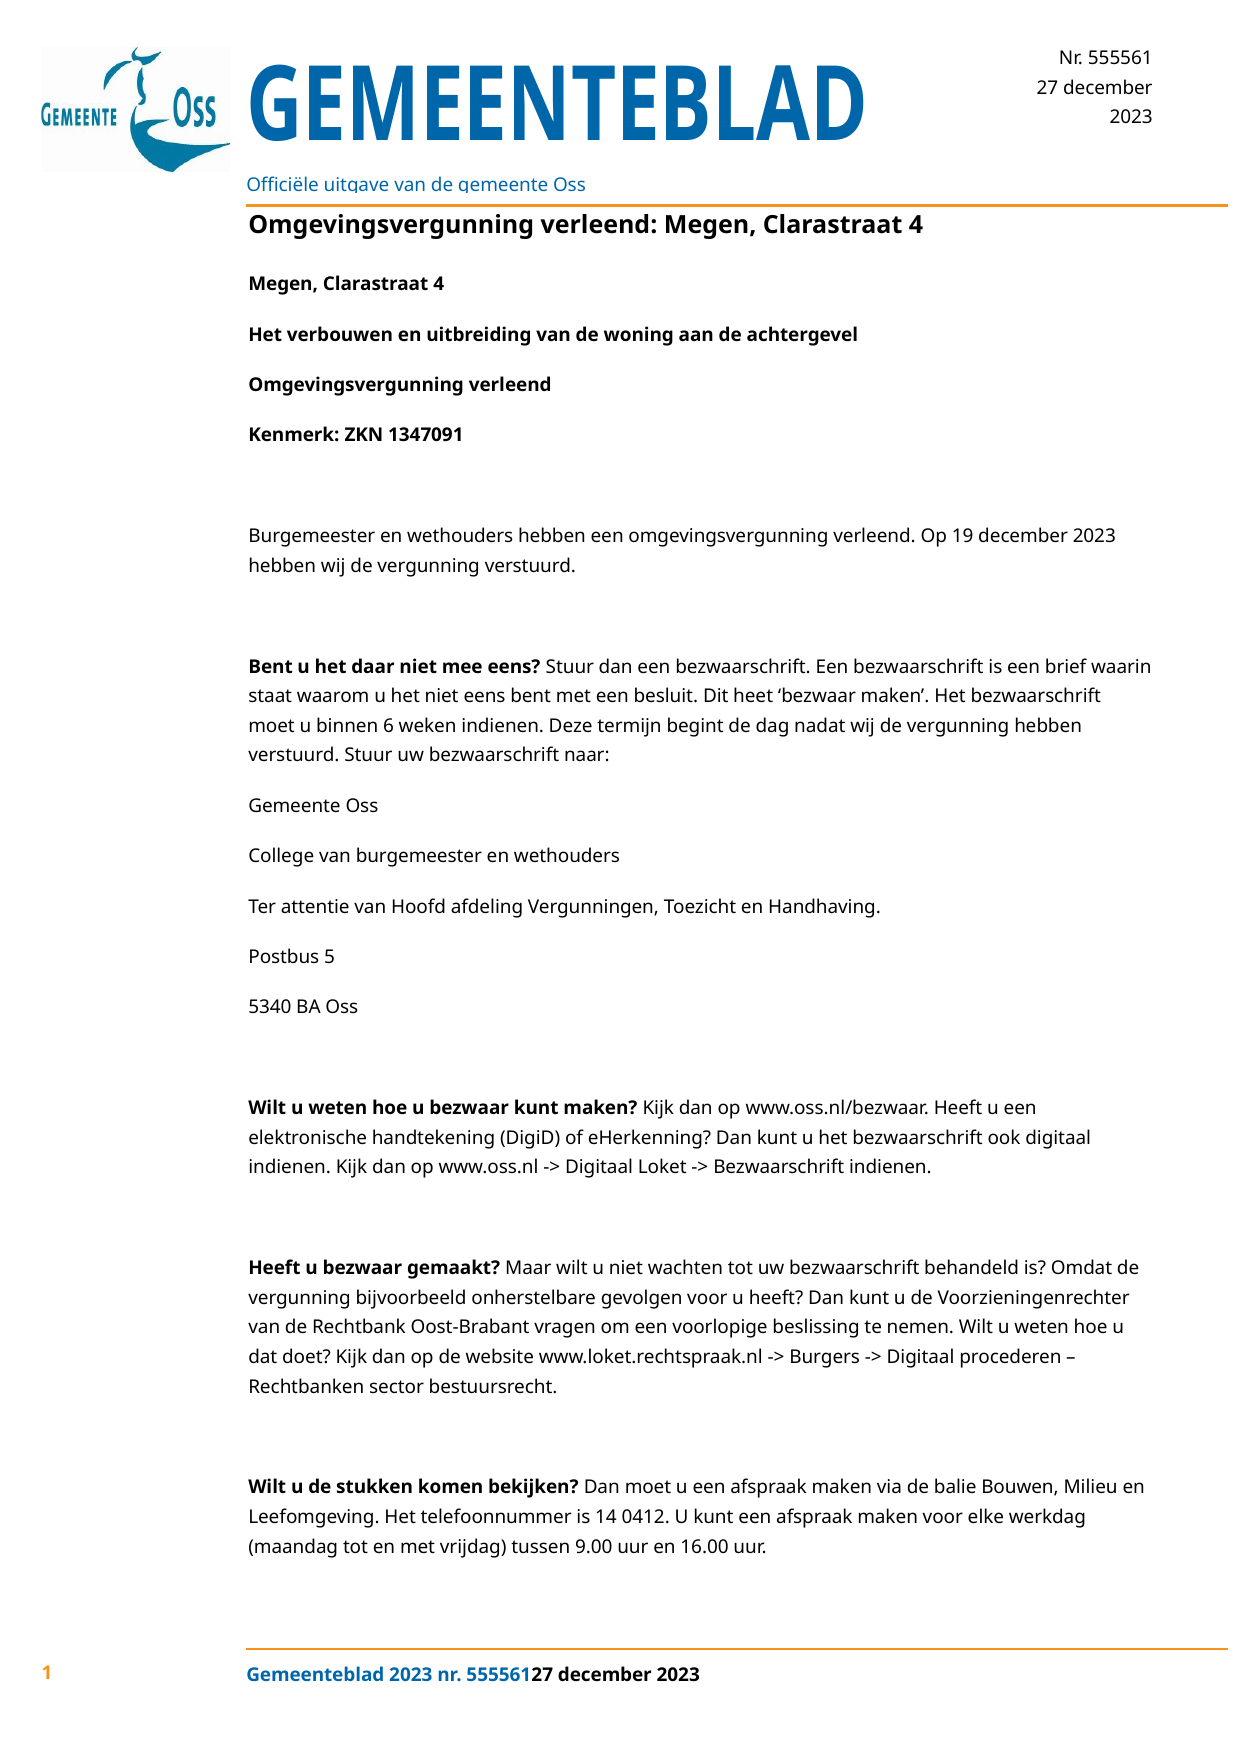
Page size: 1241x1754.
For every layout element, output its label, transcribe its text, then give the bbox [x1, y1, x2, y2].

picture [41, 47, 231, 172]
text Burgemeester en wethouders hebben een omgevingsvergunning verleend. Op 19 december 2023 hebben wij de vergunning verstuurd. [248, 522, 1152, 578]
text 5340 BA Oss [248, 994, 1152, 1019]
text Ter attentie van Hoofd afdeling Vergunningen, Toezicht en Handhaving. [248, 893, 1152, 918]
text Omgevingsvergunning verleend [248, 371, 1152, 397]
text Omgevingsvergunning verleend: Megen, Clarastraat 4 [248, 207, 1152, 241]
text Het verbouwen en uitbreiding van de woning aan de achtergevel [248, 321, 1152, 346]
text College van burgemeester en wethouders [248, 842, 1152, 868]
text Kenmerk: ZKN 1347091 [248, 422, 1152, 447]
text Bent u het daar niet mee eens? Stuur dan een bezwaarschrift. Een bezwaarschrift is een brief waarin staat waarom u het niet eens bent met een besluit. Dit heet ‘bezwaar maken’. Het bezwaarschrift moet u binnen 6 weken indienen. Deze termijn begint de dag nadat wij de vergunning hebben verstuurd. Stuur uw bezwaarschrift naar: [248, 653, 1152, 767]
text Postbus 5 [248, 943, 1152, 969]
text Wilt u de stukken komen bekijken? Dan moet u een afspraak maken via de balie Bouwen, Milieu en Leefomgeving. Het telefoonnummer is 14 0412. U kunt een afspraak maken voor elke werkdag (maandag tot en met vrijdag) tussen 9.00 uur en 16.00 uur. [248, 1474, 1152, 1558]
text Heeft u bezwaar gemaakt? Maar wilt u niet wachten tot uw bezwaarschrift behandeld is? Omdat de vergunning bijvoorbeeld onherstelbare gevolgen voor u heeft? Dan kunt u de Voorzieningenrechter van de Rechtbank Oost-Brabant vragen om een voorlopige beslissing te nemen. Wilt u weten hoe u dat doet? Kijk dan op de website www.loket.rechtspraak.nl -> Burgers -> Digitaal procederen – Rechtbanken sector bestuursrecht. [248, 1254, 1152, 1398]
text Wilt u weten hoe u bezwaar kunt maken? Kijk dan op www.oss.nl/bezwaar. Heeft u een elektronische handtekening (DigiD) of eHerkenning? Dan kunt u het bezwaarschrift ook digitaal indienen. Kijk dan op www.oss.nl -> Digitaal Loket -> Bezwaarschrift indienen. [248, 1094, 1152, 1179]
text Gemeente Oss [248, 792, 1152, 818]
text Megen, Clarastraat 4 [248, 270, 1152, 296]
